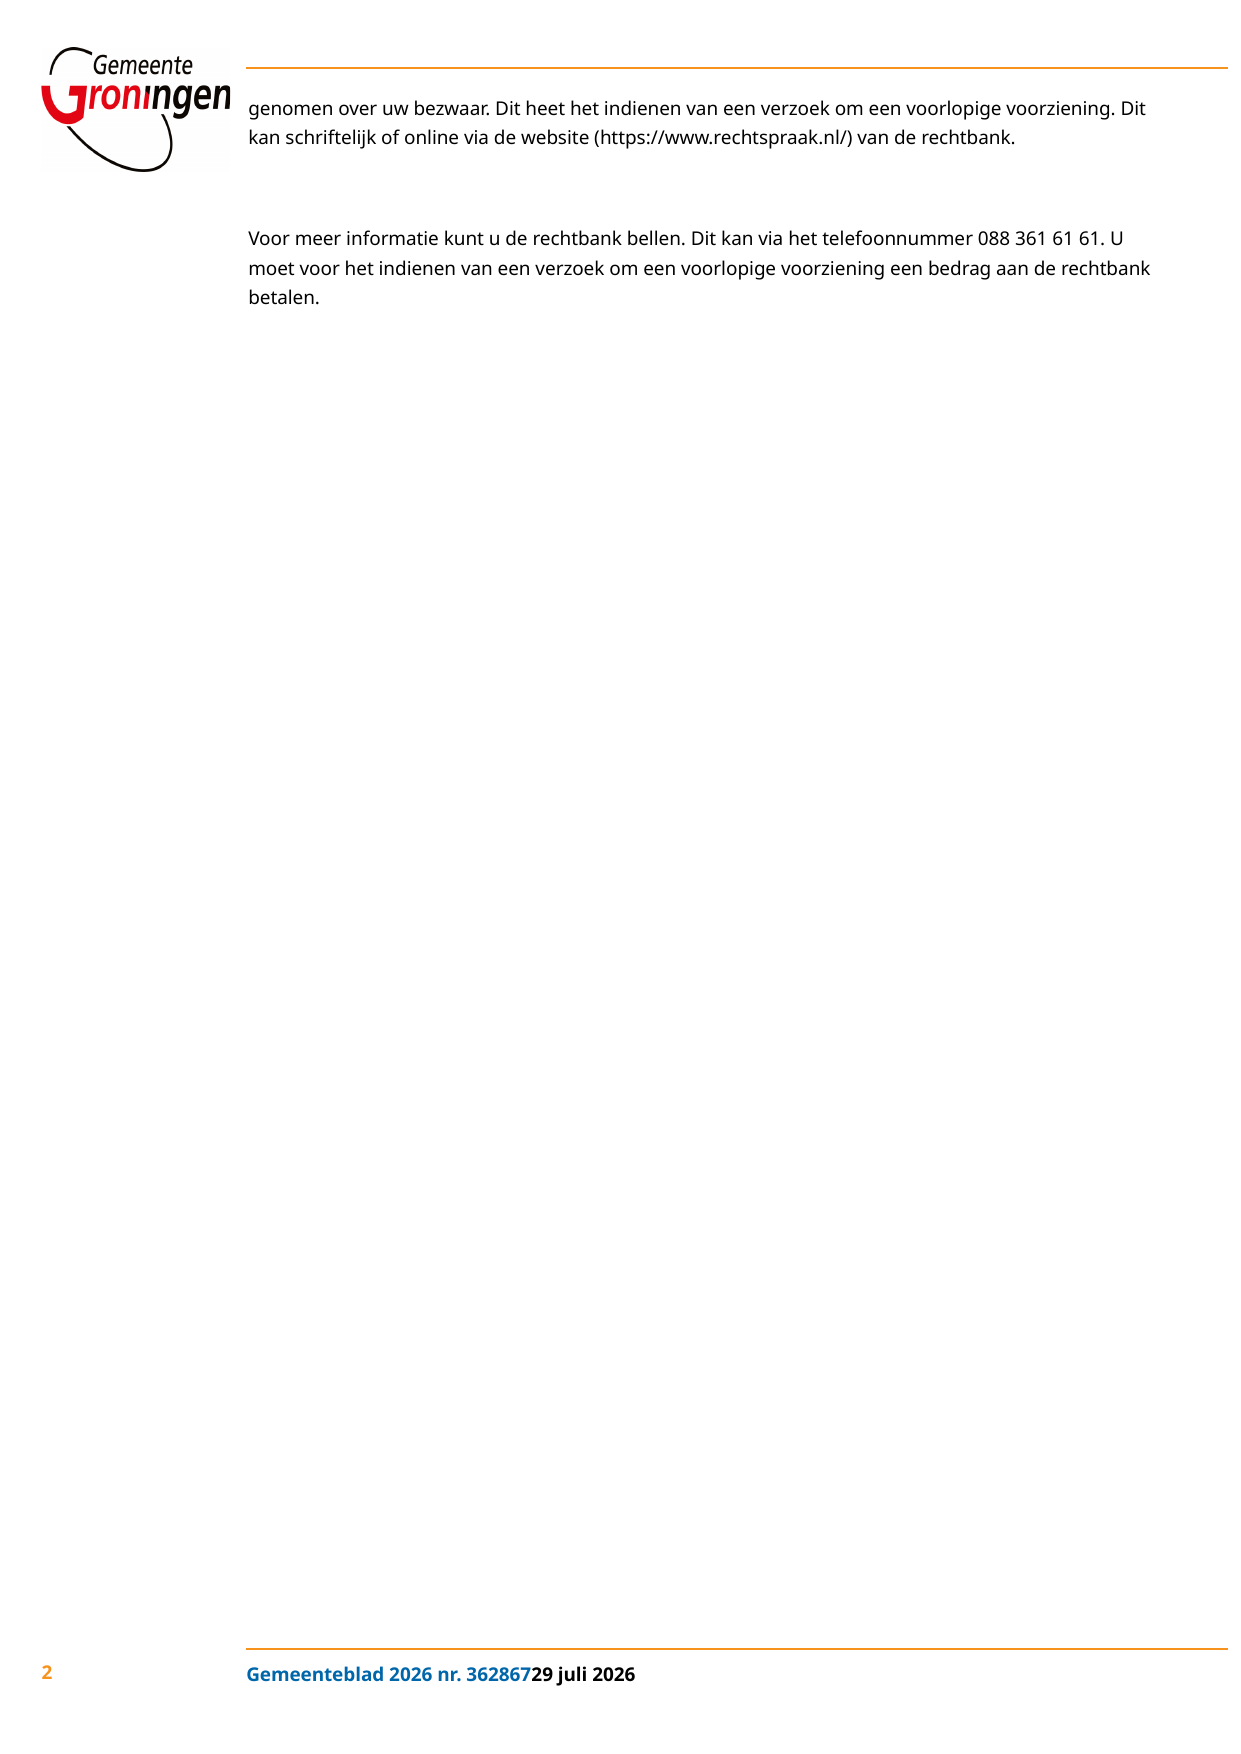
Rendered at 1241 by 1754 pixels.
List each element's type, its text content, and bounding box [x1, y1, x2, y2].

text Voor meer informatie kunt u de rechtbank bellen. Dit kan via het telefoonnummer 088 361 61 61. U moet voor het indienen van een verzoek om een voorlopige voorziening een bedrag aan de rechtbank betalen. [248, 225, 1152, 310]
text genomen over uw bezwaar. Dit heet het indienen van een verzoek om een voorlopige voorziening. Dit kan schriftelijk of online via de website (https://www.rechtspraak.nl/) van de rechtbank. [248, 95, 1152, 150]
picture [41, 47, 231, 172]
